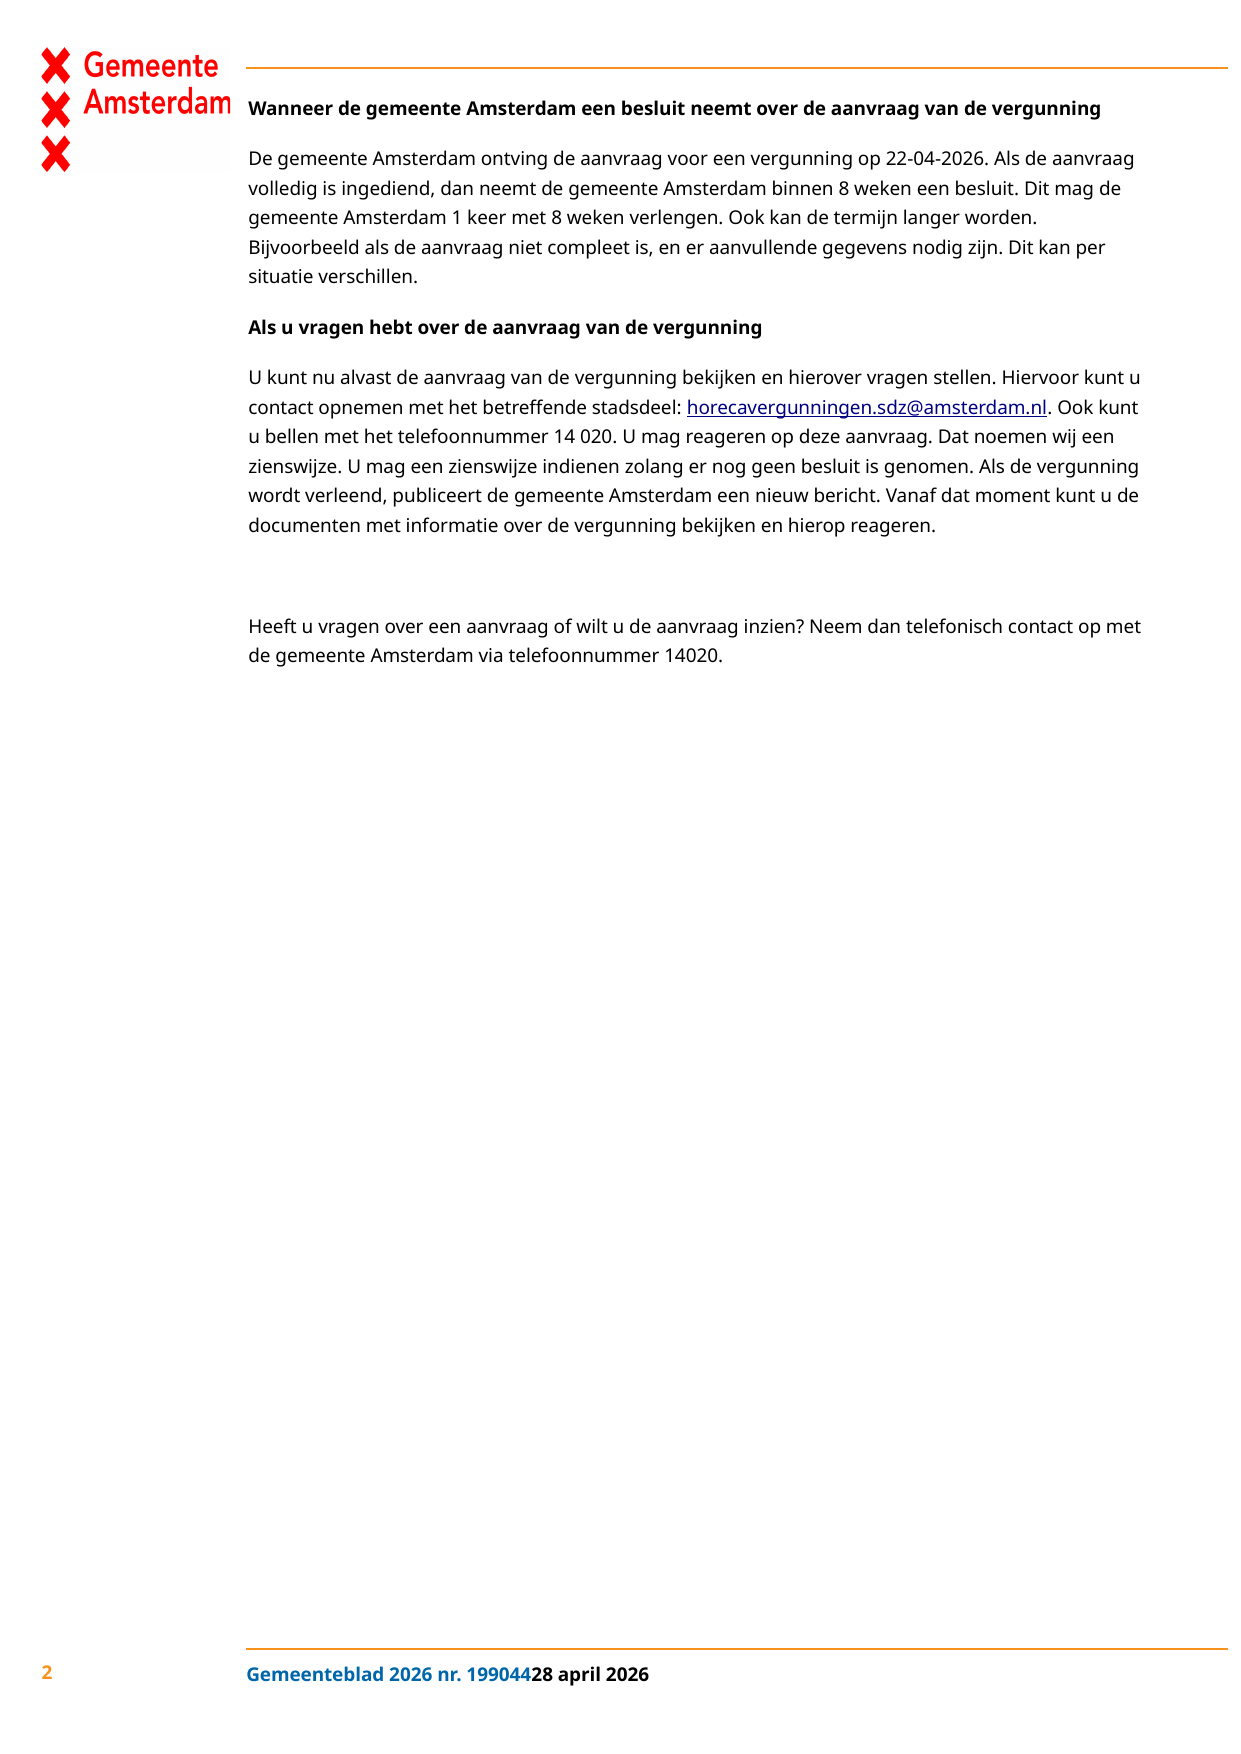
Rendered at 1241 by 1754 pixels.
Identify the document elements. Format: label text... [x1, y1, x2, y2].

text De gemeente Amsterdam ontving de aanvraag voor een vergunning op 22-04-2026. Als de aanvraag volledig is ingediend, dan neemt de gemeente Amsterdam binnen 8 weken een besluit. Dit mag de gemeente Amsterdam 1 keer met 8 weken verlengen. Ook kan de termijn langer worden. Bijvoorbeeld als de aanvraag niet compleet is, en er aanvullende gegevens nodig zijn. Dit kan per situatie verschillen. [248, 145, 1152, 289]
text U kunt nu alvast de aanvraag van de vergunning bekijken en hierover vragen stellen. Hiervoor kunt u contact opnemen met het betreffende stadsdeel: horecavergunningen.sdz@amsterdam.nl. Ook kunt u bellen met het telefoonnummer 14 020. U mag reageren op deze aanvraag. Dat noemen wij een zienswijze. U mag een zienswijze indienen zolang er nog geen besluit is genomen. Als de vergunning wordt verleend, publiceert de gemeente Amsterdam een nieuw bericht. Vanaf dat moment kunt u de documenten met informatie over de vergunning bekijken en hierop reageren. [248, 364, 1152, 538]
text Heeft u vragen over een aanvraag of wilt u de aanvraag inzien? Neem dan telefonisch contact op met de gemeente Amsterdam via telefoonnummer 14020. [248, 613, 1152, 668]
picture [41, 47, 231, 172]
text Als u vragen hebt over de aanvraag van de vergunning [248, 314, 1152, 340]
text Wanneer de gemeente Amsterdam een besluit neemt over de aanvraag van de vergunning [248, 95, 1152, 121]
